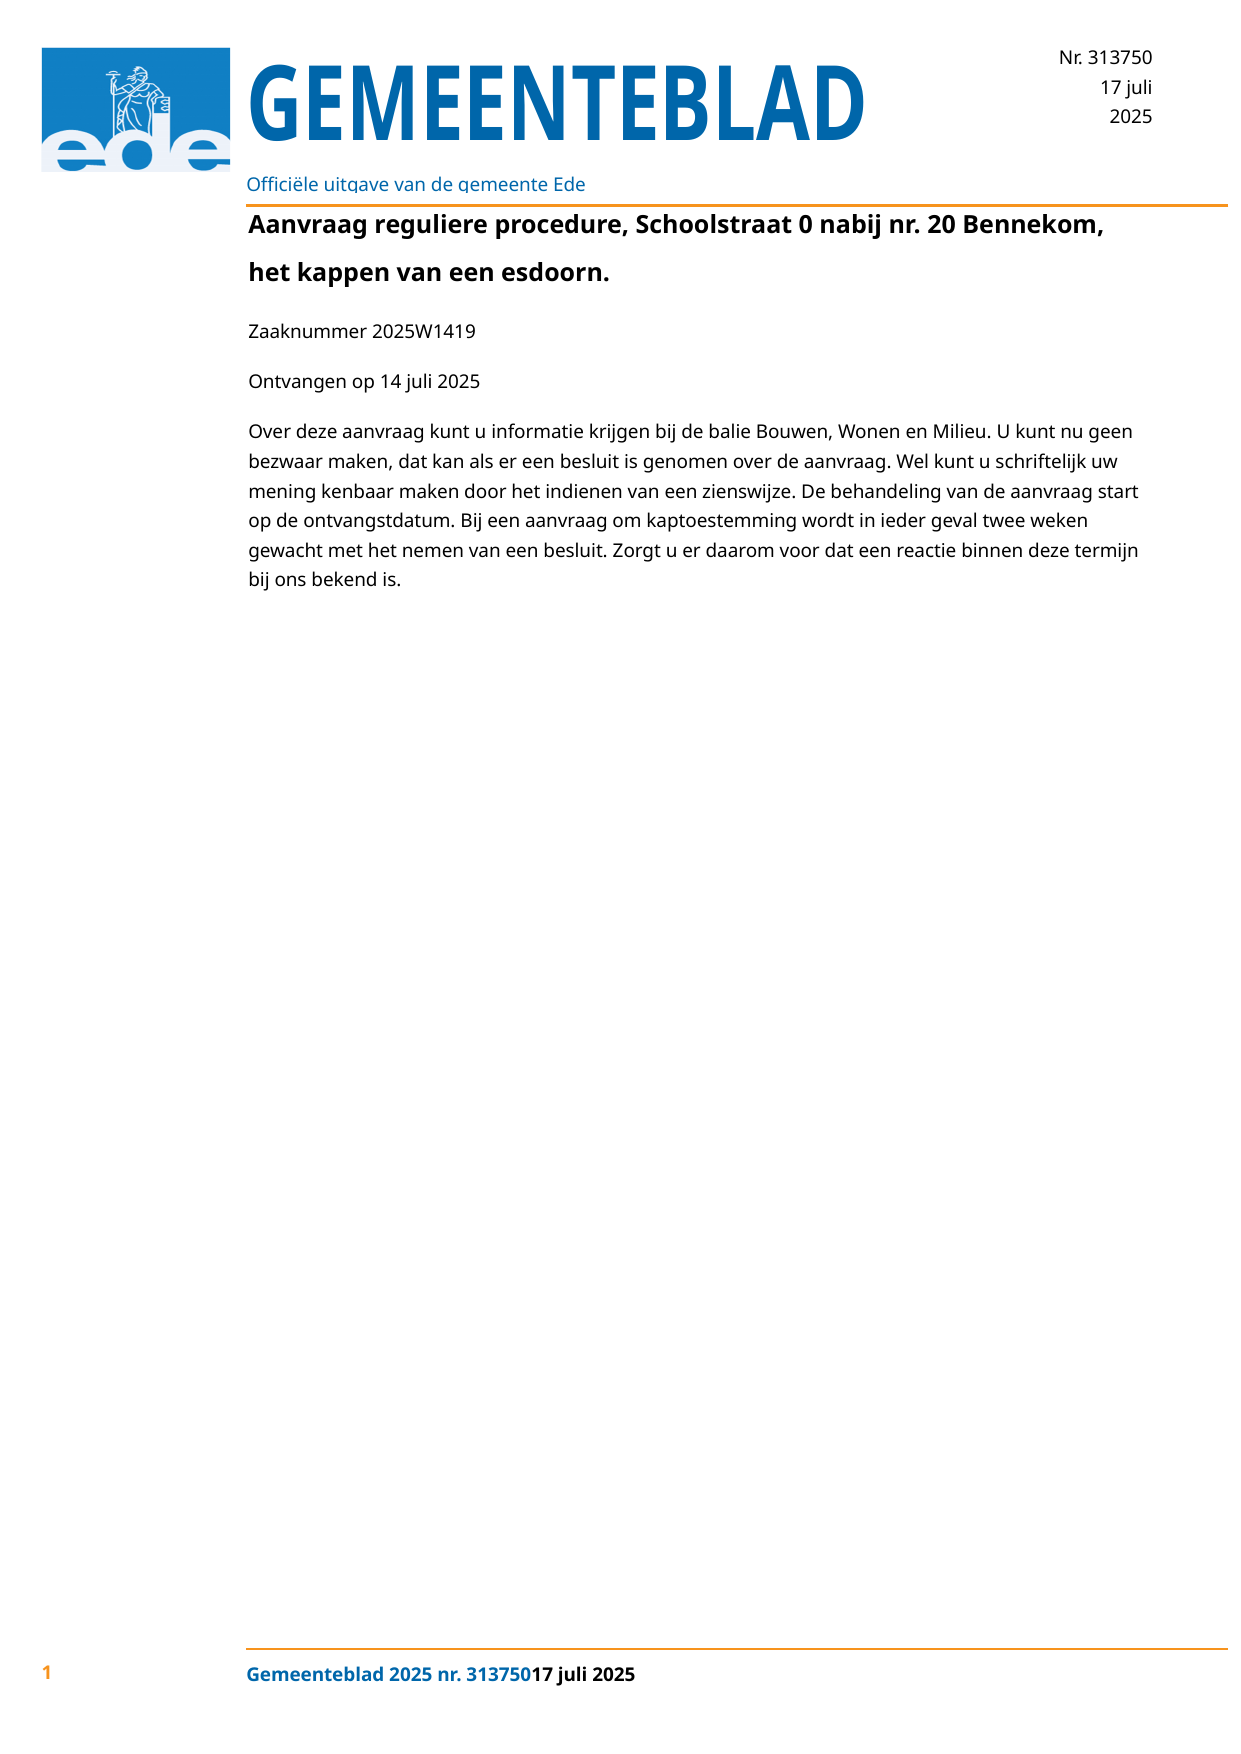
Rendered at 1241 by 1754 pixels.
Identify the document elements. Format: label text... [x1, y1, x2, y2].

text Zaaknummer 2025W1419 [248, 318, 1152, 344]
picture [41, 47, 231, 172]
text Over deze aanvraag kunt u informatie krijgen bij de balie Bouwen, Wonen en Milieu. U kunt nu geen bezwaar maken, dat kan als er een besluit is genomen over de aanvraag. Wel kunt u schriftelijk uw mening kenbaar maken door het indienen van een zienswijze. De behandeling van de aanvraag start op de ontvangstdatum. Bij een aanvraag om kaptoestemming wordt in ieder geval twee weken gewacht met het nemen van een besluit. Zorgt u er daarom voor dat een reactie binnen deze termijn bij ons bekend is. [248, 419, 1152, 592]
text Aanvraag reguliere procedure, Schoolstraat 0 nabij nr. 20 Bennekom, het kappen van een esdoorn. [248, 207, 1152, 288]
text Ontvangen op 14 juli 2025 [248, 368, 1152, 394]
